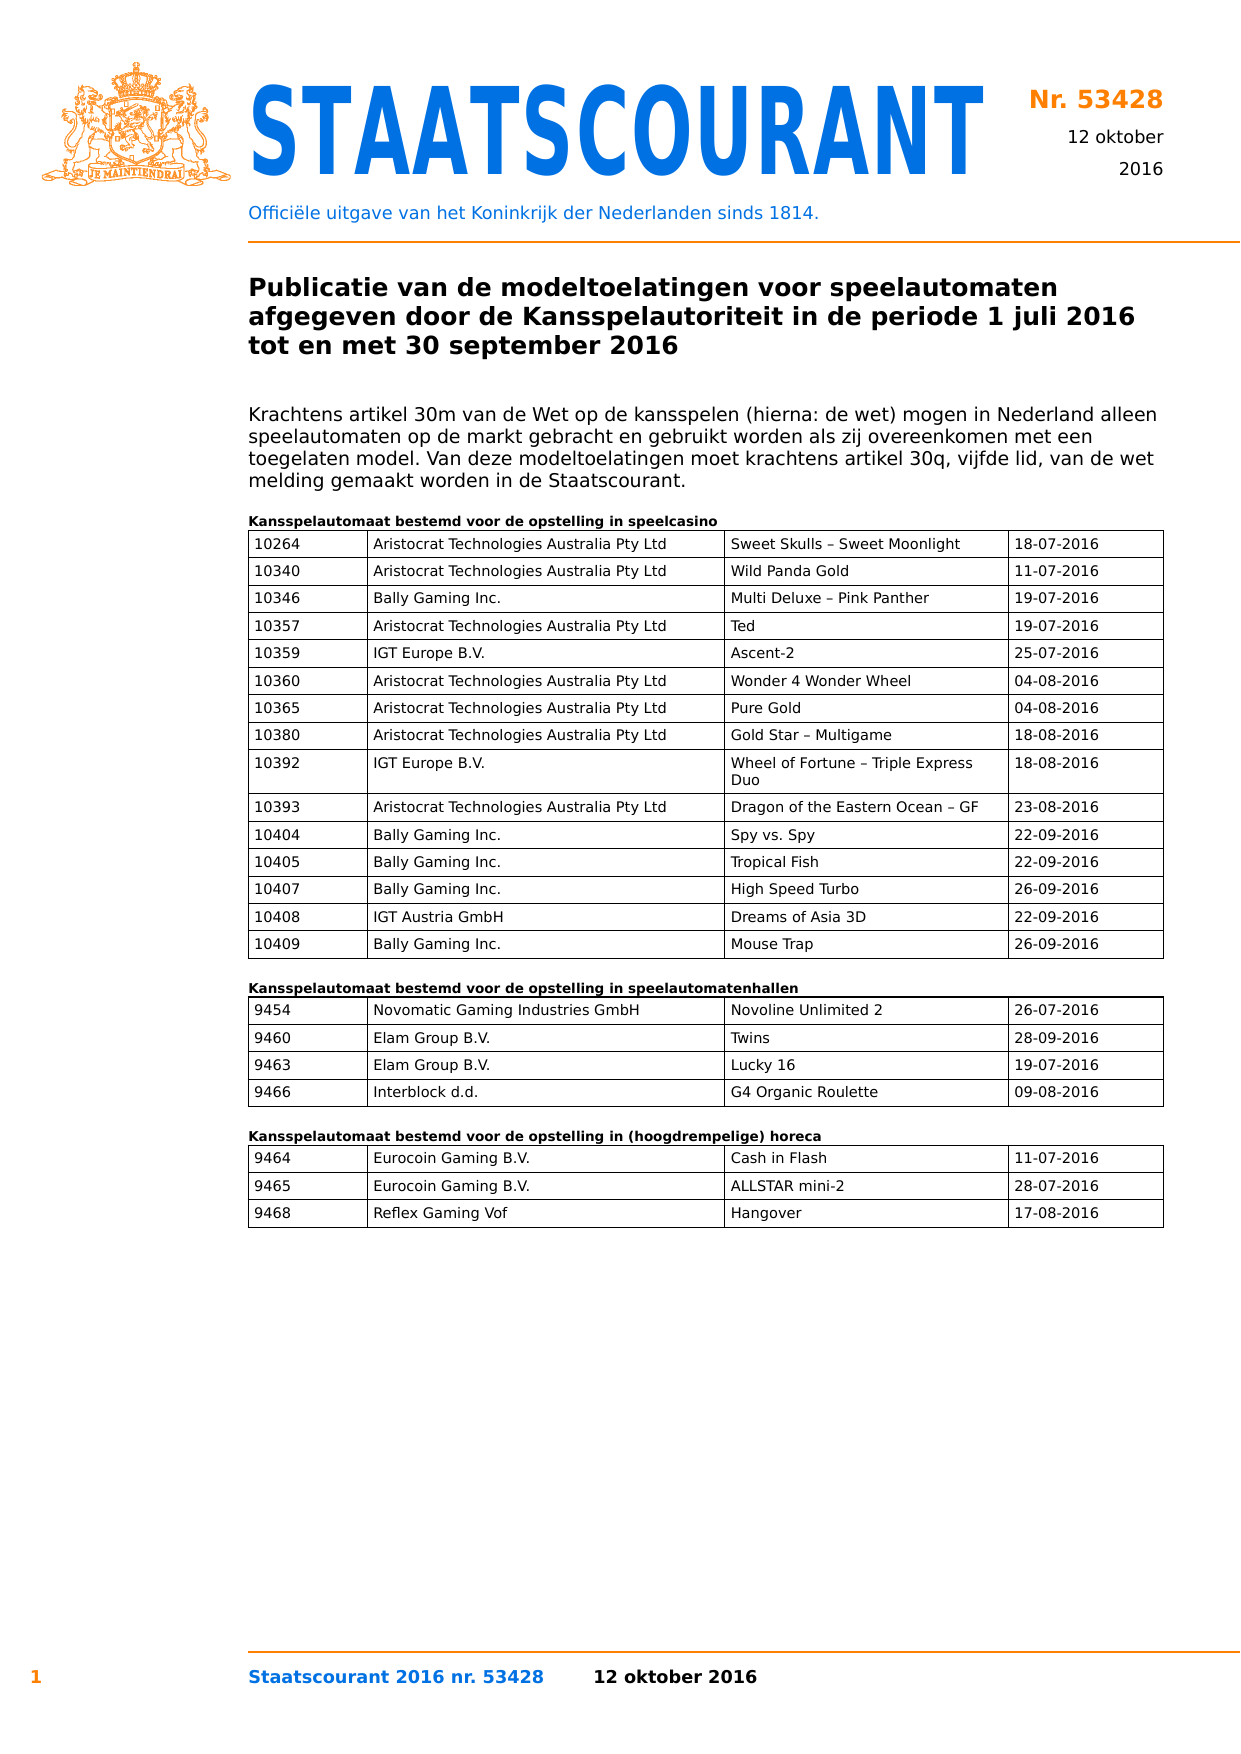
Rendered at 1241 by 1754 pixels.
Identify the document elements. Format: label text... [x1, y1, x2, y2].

table_cell 28-07-2016 [1009, 1173, 1163, 1199]
table_cell Cash in Flash [725, 1146, 1008, 1172]
table_cell 9464 [249, 1146, 367, 1172]
table_cell Bally Gaming Inc. [368, 931, 724, 958]
table_cell 18-08-2016 [1009, 750, 1163, 793]
table_cell Spy vs. Spy [725, 822, 1008, 848]
table_cell 22-09-2016 [1009, 849, 1163, 876]
table_cell 10360 [249, 668, 367, 694]
table_header Nr. 53428 [998, 62, 1240, 121]
table_cell Twins [725, 1025, 1008, 1051]
table_cell Aristocrat Technologies Australia Pty Ltd [368, 695, 724, 722]
table_cell Pure Gold [725, 695, 1008, 722]
table_cell Wild Panda Gold [725, 558, 1008, 584]
table_cell ALLSTAR mini-2 [725, 1173, 1008, 1199]
table_cell 17-08-2016 [1009, 1200, 1163, 1227]
table_header Kansspelautomaat bestemd voor de opstelling in speelcasino [248, 514, 1163, 530]
table_cell Bally Gaming Inc. [368, 822, 724, 848]
table_cell IGT Europe B.V. [368, 640, 724, 667]
table_cell 26-09-2016 [1009, 931, 1163, 958]
table_cell Aristocrat Technologies Australia Pty Ltd [368, 794, 724, 821]
table_cell Dreams of Asia 3D [725, 904, 1008, 930]
table_cell 9454 [249, 998, 367, 1024]
table_cell 10408 [249, 904, 367, 930]
table_cell 19-07-2016 [1009, 586, 1163, 612]
table_cell Hangover [725, 1200, 1008, 1227]
table_cell Aristocrat Technologies Australia Pty Ltd [368, 531, 724, 557]
subtitle Publicatie van de modeltoelatingen voor speelautomaten afgegeven door de Kansspelautoriteit in de periode 1 juli 2016 tot en met 30 september 2016 [248, 273, 1163, 361]
table_cell 18-08-2016 [1009, 723, 1163, 749]
table_cell 22-09-2016 [1009, 904, 1163, 930]
table_cell 26-09-2016 [1009, 877, 1163, 903]
table_cell IGT Austria GmbH [368, 904, 724, 930]
table_cell 09-08-2016 [1009, 1080, 1163, 1106]
table_cell Aristocrat Technologies Australia Pty Ltd [368, 668, 724, 694]
table_cell 25-07-2016 [1009, 640, 1163, 667]
table_cell Gold Star – Multigame [725, 723, 1008, 749]
table_cell Reflex Gaming Vof [368, 1200, 724, 1227]
table_cell 18-07-2016 [1009, 531, 1163, 557]
table_cell 10340 [249, 558, 367, 584]
table_header Kansspelautomaat bestemd voor de opstelling in (hoogdrempelige) horeca [248, 1129, 1163, 1144]
text Krachtens artikel 30m van de Wet op de kansspelen (hierna: de wet) mogen in Nederland alleen speelautomaten op de markt gebracht en gebruikt worden als zij overeenkomen met een toegelaten model. Van deze modeltoelatingen moet krachtens artikel 30q, vijfde lid, van de wet melding gemaakt worden in de Staatscourant. [248, 404, 1163, 492]
table_cell Novoline Unlimited 2 [725, 998, 1008, 1024]
table_cell 04-08-2016 [1009, 668, 1163, 694]
table_cell 10405 [249, 849, 367, 876]
table_cell 9463 [249, 1052, 367, 1078]
table_cell 19-07-2016 [1009, 613, 1163, 639]
table_header [25, 62, 248, 241]
table_cell Novomatic Gaming Industries GmbH [368, 998, 724, 1024]
table_cell Wonder 4 Wonder Wheel [725, 668, 1008, 694]
table_cell Tropical Fish [725, 849, 1008, 876]
table_cell 2016 [998, 153, 1240, 203]
table_cell 23-08-2016 [1009, 794, 1163, 821]
table_cell 10404 [249, 822, 367, 848]
table_cell Wheel of Fortune – Triple Express Duo [725, 750, 1008, 793]
table_cell 10346 [249, 586, 367, 612]
table_cell Aristocrat Technologies Australia Pty Ltd [368, 613, 724, 639]
table_cell 9466 [249, 1080, 367, 1106]
table_cell 10365 [249, 695, 367, 722]
table_cell Elam Group B.V. [368, 1052, 724, 1078]
table_cell 10357 [249, 613, 367, 639]
table_cell Aristocrat Technologies Australia Pty Ltd [368, 558, 724, 584]
table_cell 10409 [249, 931, 367, 958]
table_cell Lucky 16 [725, 1052, 1008, 1078]
table_cell 11-07-2016 [1009, 1146, 1163, 1172]
table_cell Interblock d.d. [368, 1080, 724, 1106]
table_cell 04-08-2016 [1009, 695, 1163, 722]
table_cell Officiële uitgave van het Koninkrijk der Nederlanden sinds 1814. [248, 203, 1240, 241]
table_cell 10392 [249, 750, 367, 793]
table_header STAATSCOURANT [248, 62, 998, 203]
table_cell 26-07-2016 [1009, 998, 1163, 1024]
table_cell High Speed Turbo [725, 877, 1008, 903]
table_cell 19-07-2016 [1009, 1052, 1163, 1078]
table_cell Bally Gaming Inc. [368, 877, 724, 903]
table_cell Bally Gaming Inc. [368, 586, 724, 612]
table_cell 11-07-2016 [1009, 558, 1163, 584]
table_cell 10380 [249, 723, 367, 749]
table_cell 10407 [249, 877, 367, 903]
table_cell 9460 [249, 1025, 367, 1051]
table_cell 10264 [249, 531, 367, 557]
table_cell Elam Group B.V. [368, 1025, 724, 1051]
table_cell G4 Organic Roulette [725, 1080, 1008, 1106]
table_cell 12 oktober [998, 121, 1240, 153]
table_cell Mouse Trap [725, 931, 1008, 958]
table_cell 22-09-2016 [1009, 822, 1163, 848]
table_cell Ted [725, 613, 1008, 639]
table_cell 9465 [249, 1173, 367, 1199]
table_cell Eurocoin Gaming B.V. [368, 1146, 724, 1172]
table_cell 10359 [249, 640, 367, 667]
table_cell 9468 [249, 1200, 367, 1227]
table_cell Bally Gaming Inc. [368, 849, 724, 876]
table_cell IGT Europe B.V. [368, 750, 724, 793]
table_cell Dragon of the Eastern Ocean – GF [725, 794, 1008, 821]
picture [41, 62, 231, 186]
table_cell Aristocrat Technologies Australia Pty Ltd [368, 723, 724, 749]
table_cell Sweet Skulls – Sweet Moonlight [725, 531, 1008, 557]
table_header Kansspelautomaat bestemd voor de opstelling in speelautomatenhallen [248, 981, 1163, 996]
table_cell 10393 [249, 794, 367, 821]
table_cell Eurocoin Gaming B.V. [368, 1173, 724, 1199]
table_cell Ascent-2 [725, 640, 1008, 667]
table_cell Multi Deluxe – Pink Panther [725, 586, 1008, 612]
table_cell 28-09-2016 [1009, 1025, 1163, 1051]
